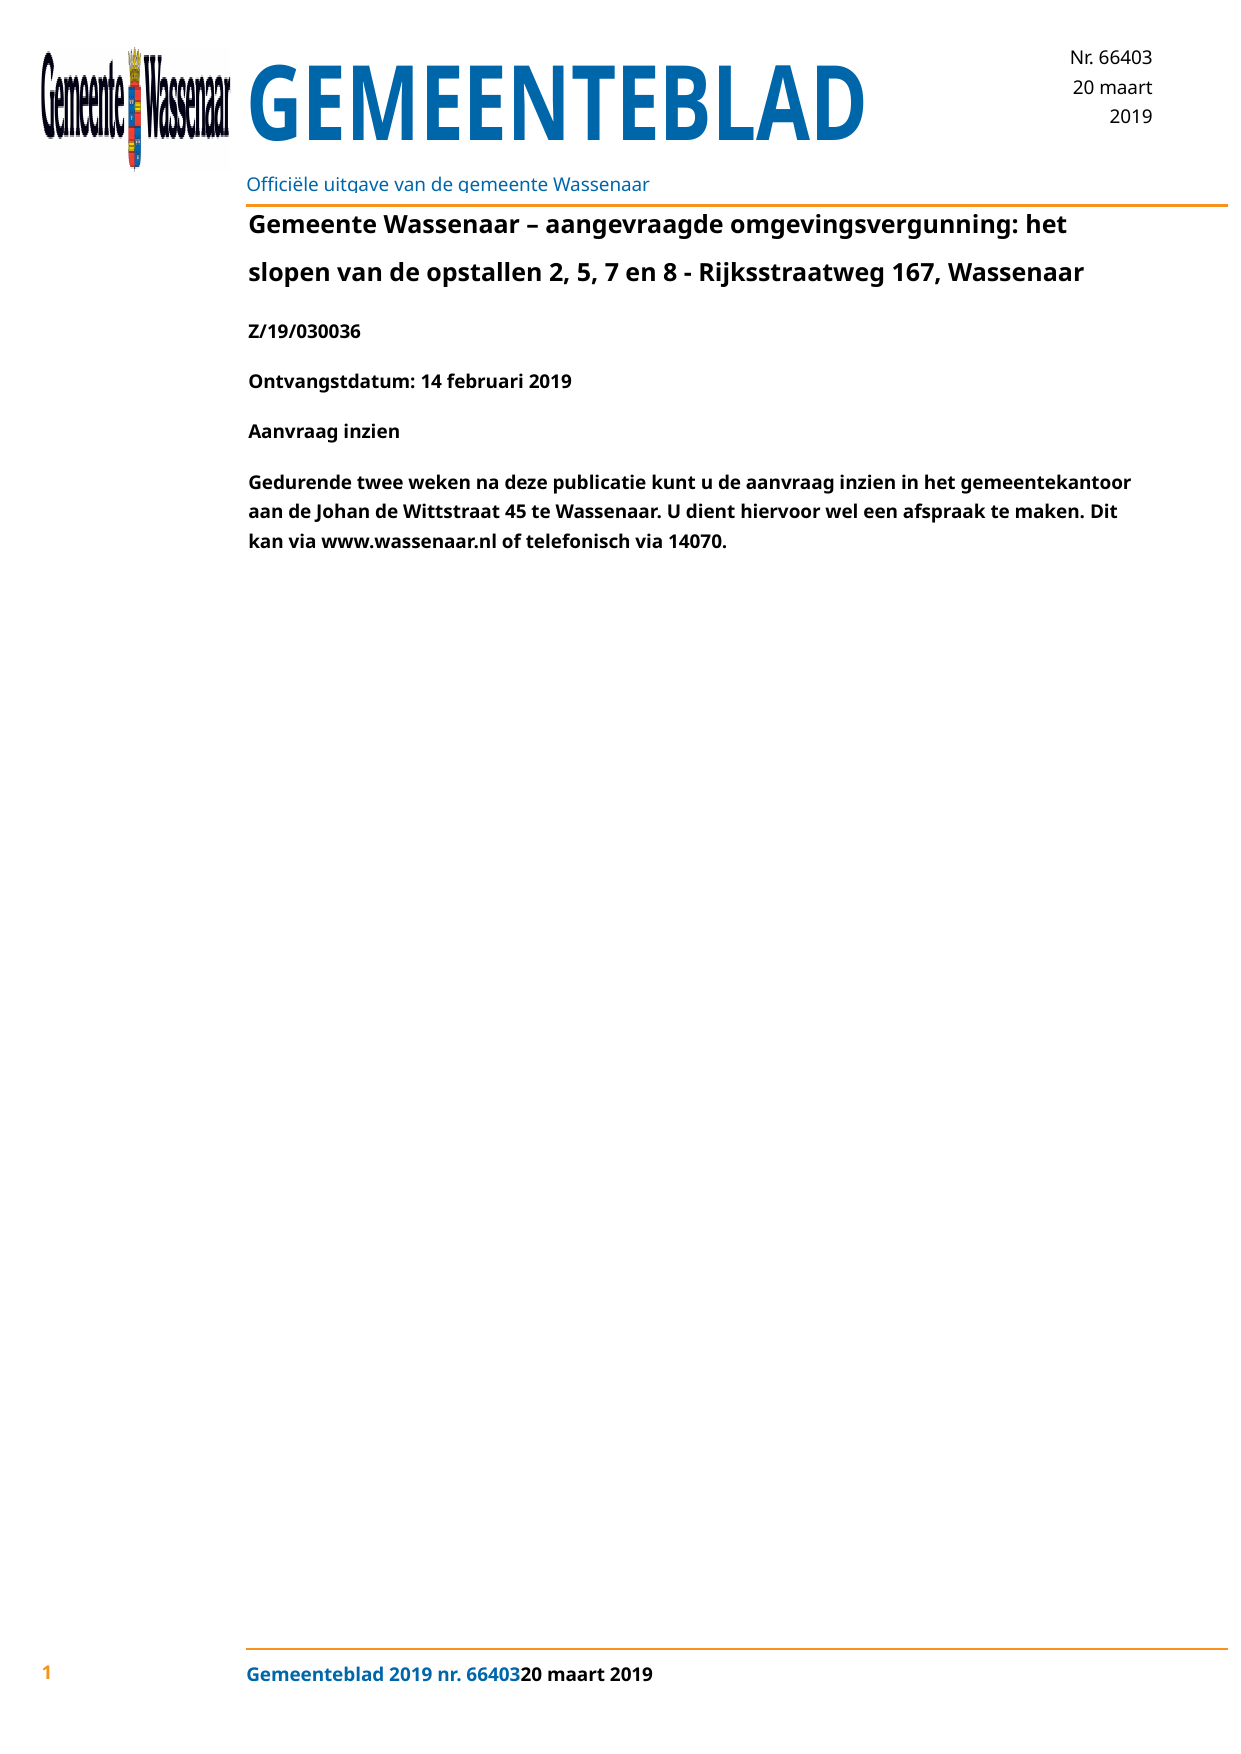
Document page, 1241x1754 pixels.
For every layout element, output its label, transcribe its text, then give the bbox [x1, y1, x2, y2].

picture [41, 47, 231, 172]
text Aanvraag inzien [248, 419, 1152, 444]
text Gedurende twee weken na deze publicatie kunt u de aanvraag inzien in het gemeentekantoor aan de Johan de Wittstraat 45 te Wassenaar. U dient hiervoor wel een afspraak te maken. Dit kan via www.wassenaar.nl of telefonisch via 14070. [248, 469, 1152, 554]
text Ontvangstdatum: 14 februari 2019 [248, 368, 1152, 394]
text Gemeente Wassenaar – aangevraagde omgevingsvergunning: het slopen van de opstallen 2, 5, 7 en 8 - Rijksstraatweg 167, Wassenaar [248, 207, 1152, 288]
text Z/19/030036 [248, 318, 1152, 344]
